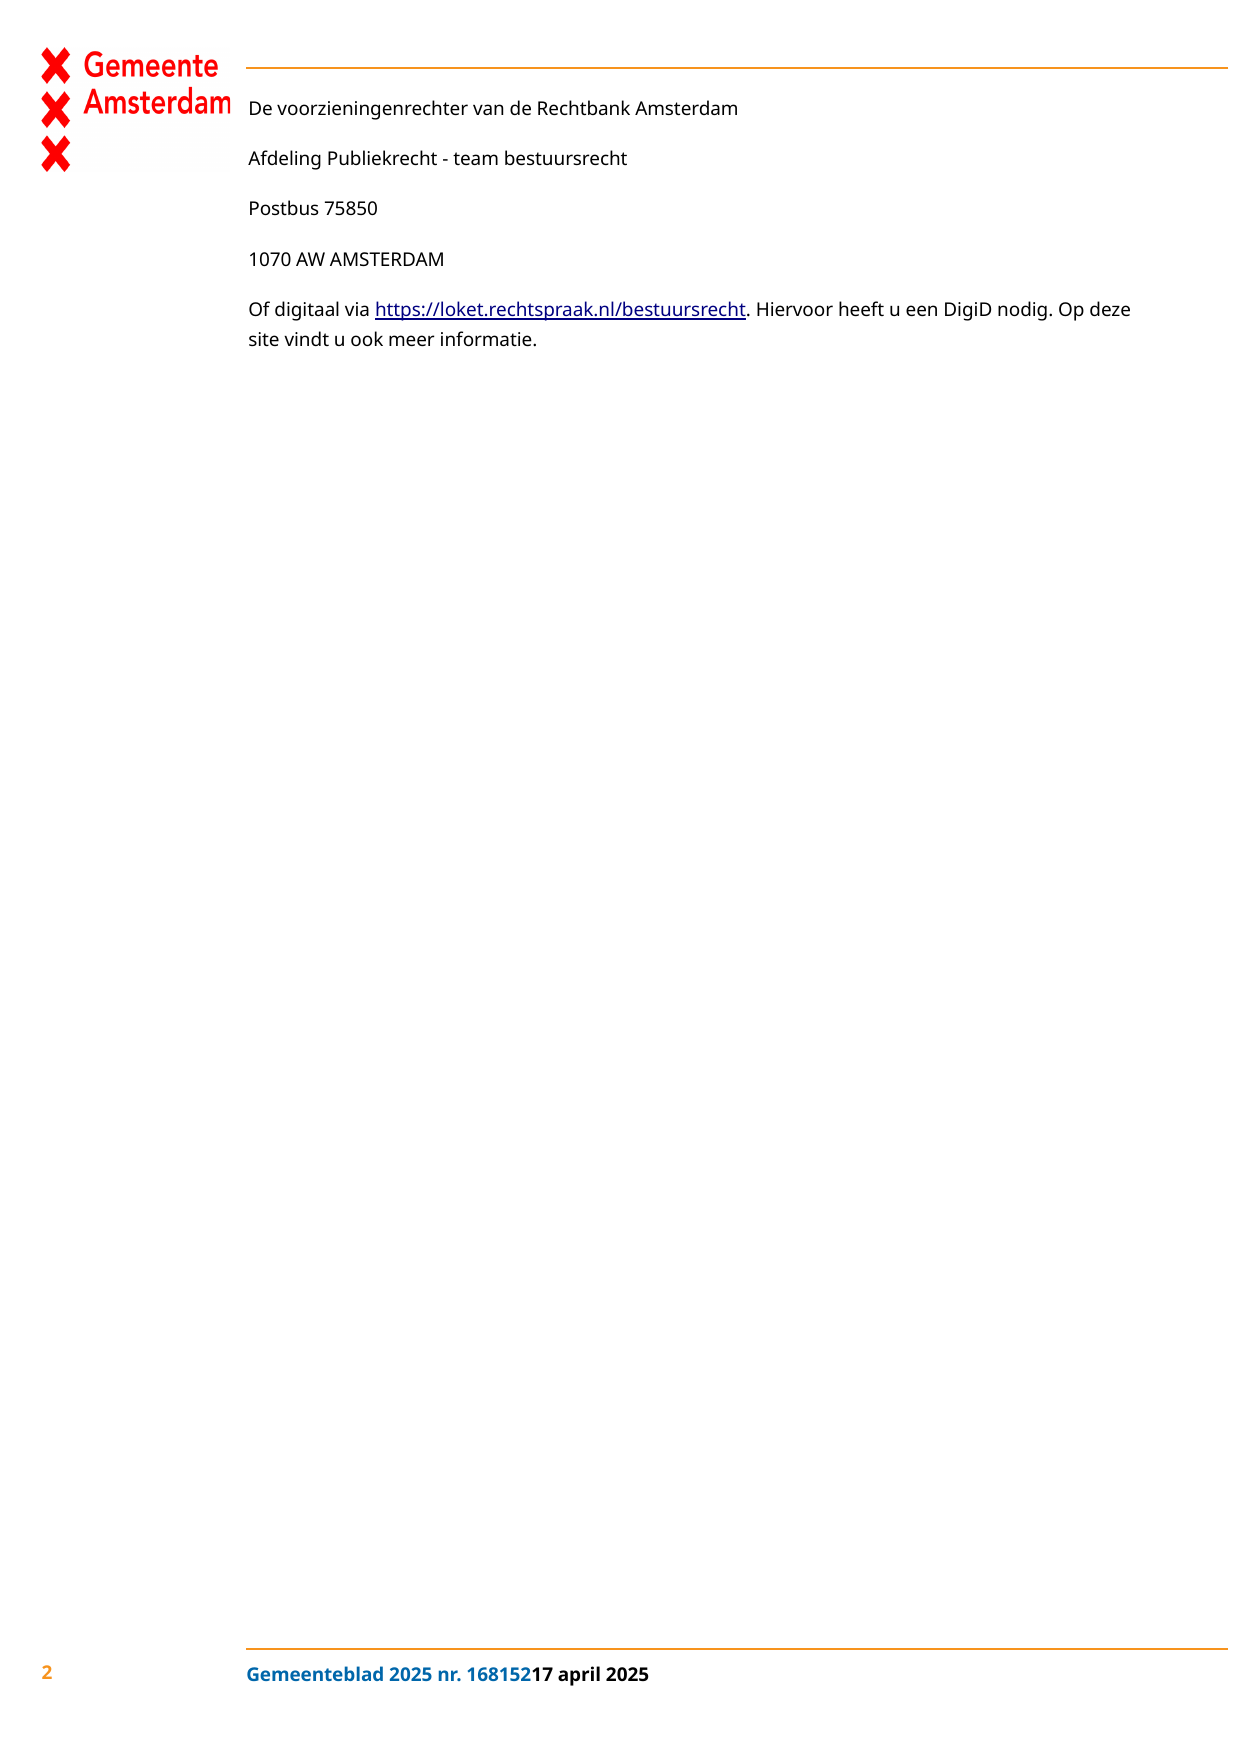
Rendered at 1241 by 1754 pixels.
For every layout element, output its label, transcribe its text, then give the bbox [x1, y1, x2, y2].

text Afdeling Publiekrecht - team bestuursrecht [248, 145, 1152, 171]
text De voorzieningenrechter van de Rechtbank Amsterdam [248, 95, 1152, 121]
text 1070 AW AMSTERDAM [248, 246, 1152, 272]
text Of digitaal via https://loket.rechtspraak.nl/bestuursrecht. Hiervoor heeft u een DigiD nodig. Op deze site vindt u ook meer informatie. [248, 296, 1152, 352]
text Postbus 75850 [248, 196, 1152, 221]
picture [41, 47, 231, 172]
